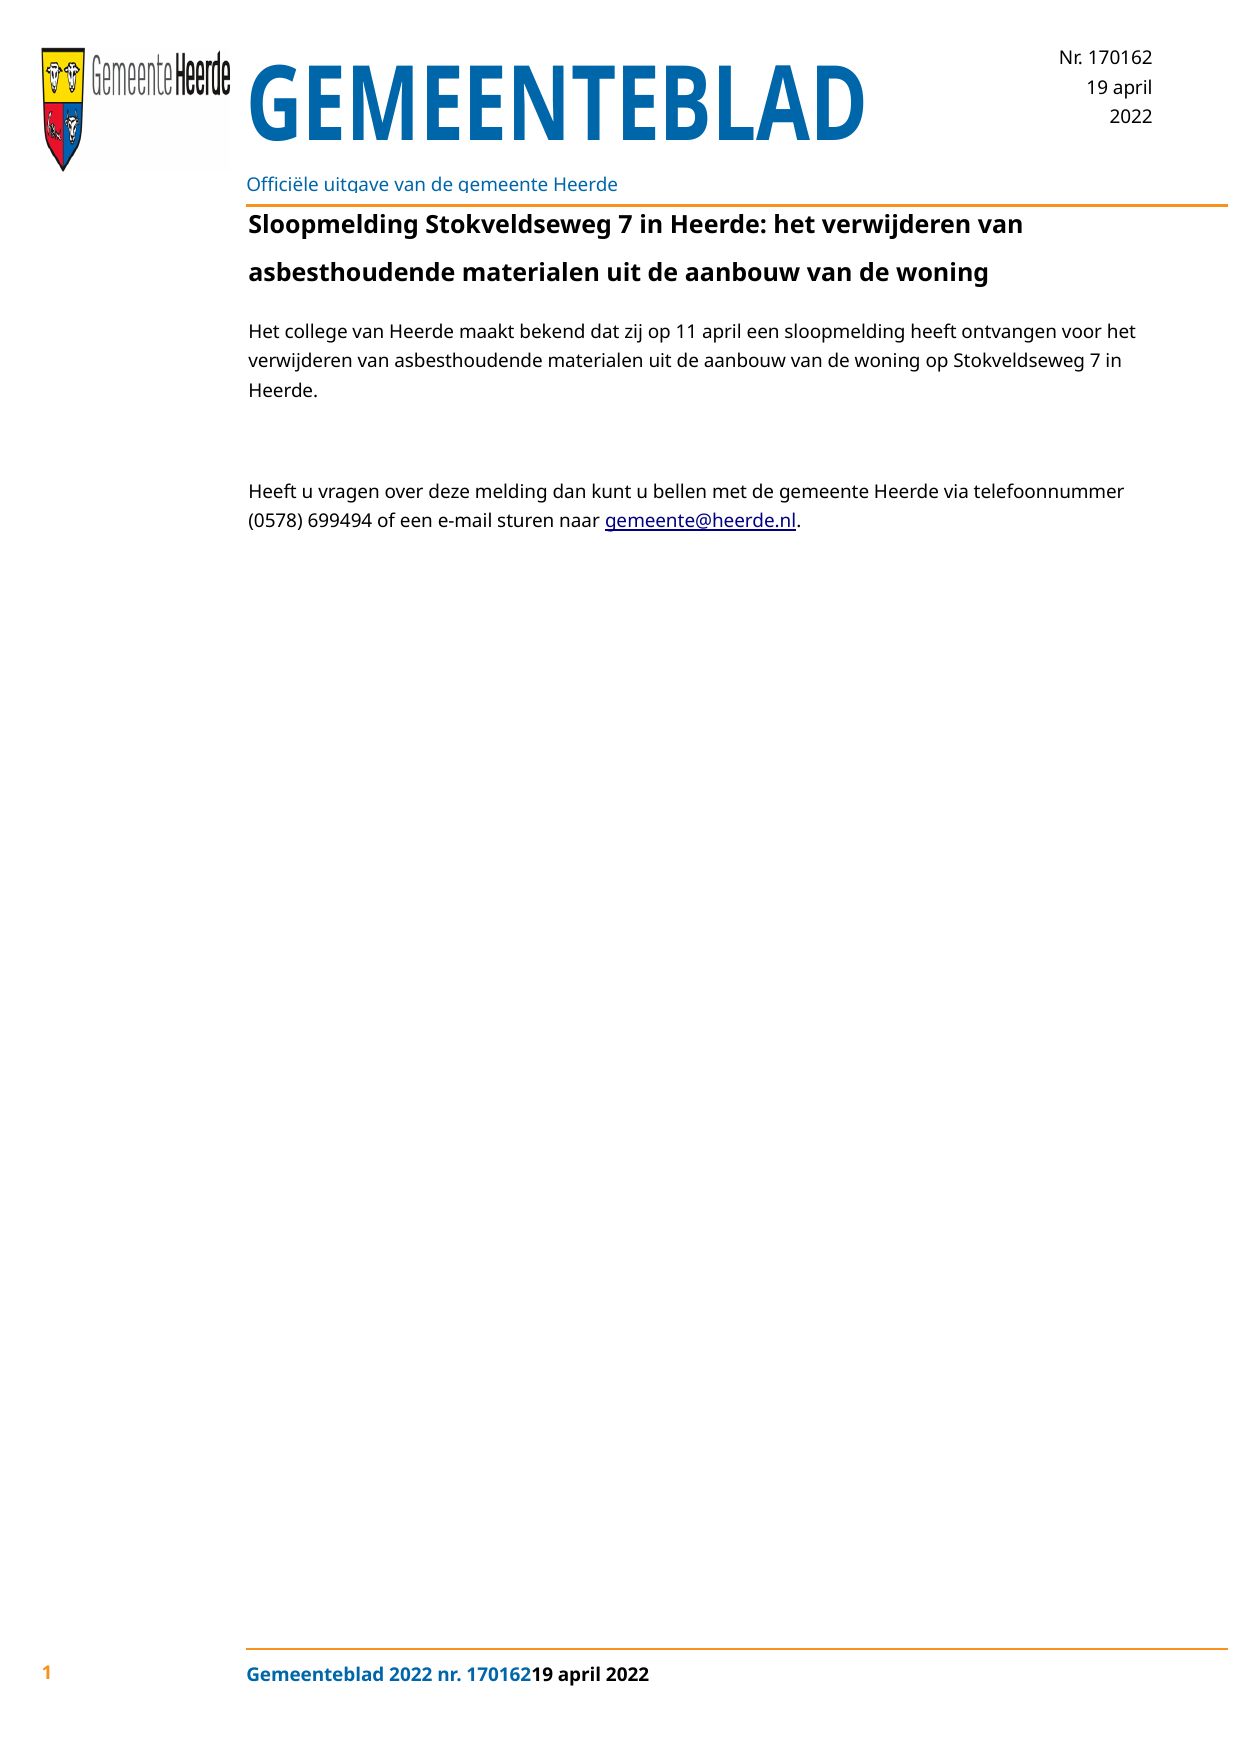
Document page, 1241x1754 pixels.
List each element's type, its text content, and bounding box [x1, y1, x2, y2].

text Sloopmelding Stokveldseweg 7 in Heerde: het verwijderen van asbesthoudende materialen uit de aanbouw van de woning [248, 207, 1152, 288]
text Heeft u vragen over deze melding dan kunt u bellen met de gemeente Heerde via telefoonnummer (0578) 699494 of een e-mail sturen naar gemeente@heerde.nl. [248, 478, 1152, 533]
text Het college van Heerde maakt bekend dat zij op 11 april een sloopmelding heeft ontvangen voor het verwijderen van asbesthoudende materialen uit de aanbouw van de woning op Stokveldseweg 7 in Heerde. [248, 318, 1152, 403]
picture [41, 47, 231, 172]
